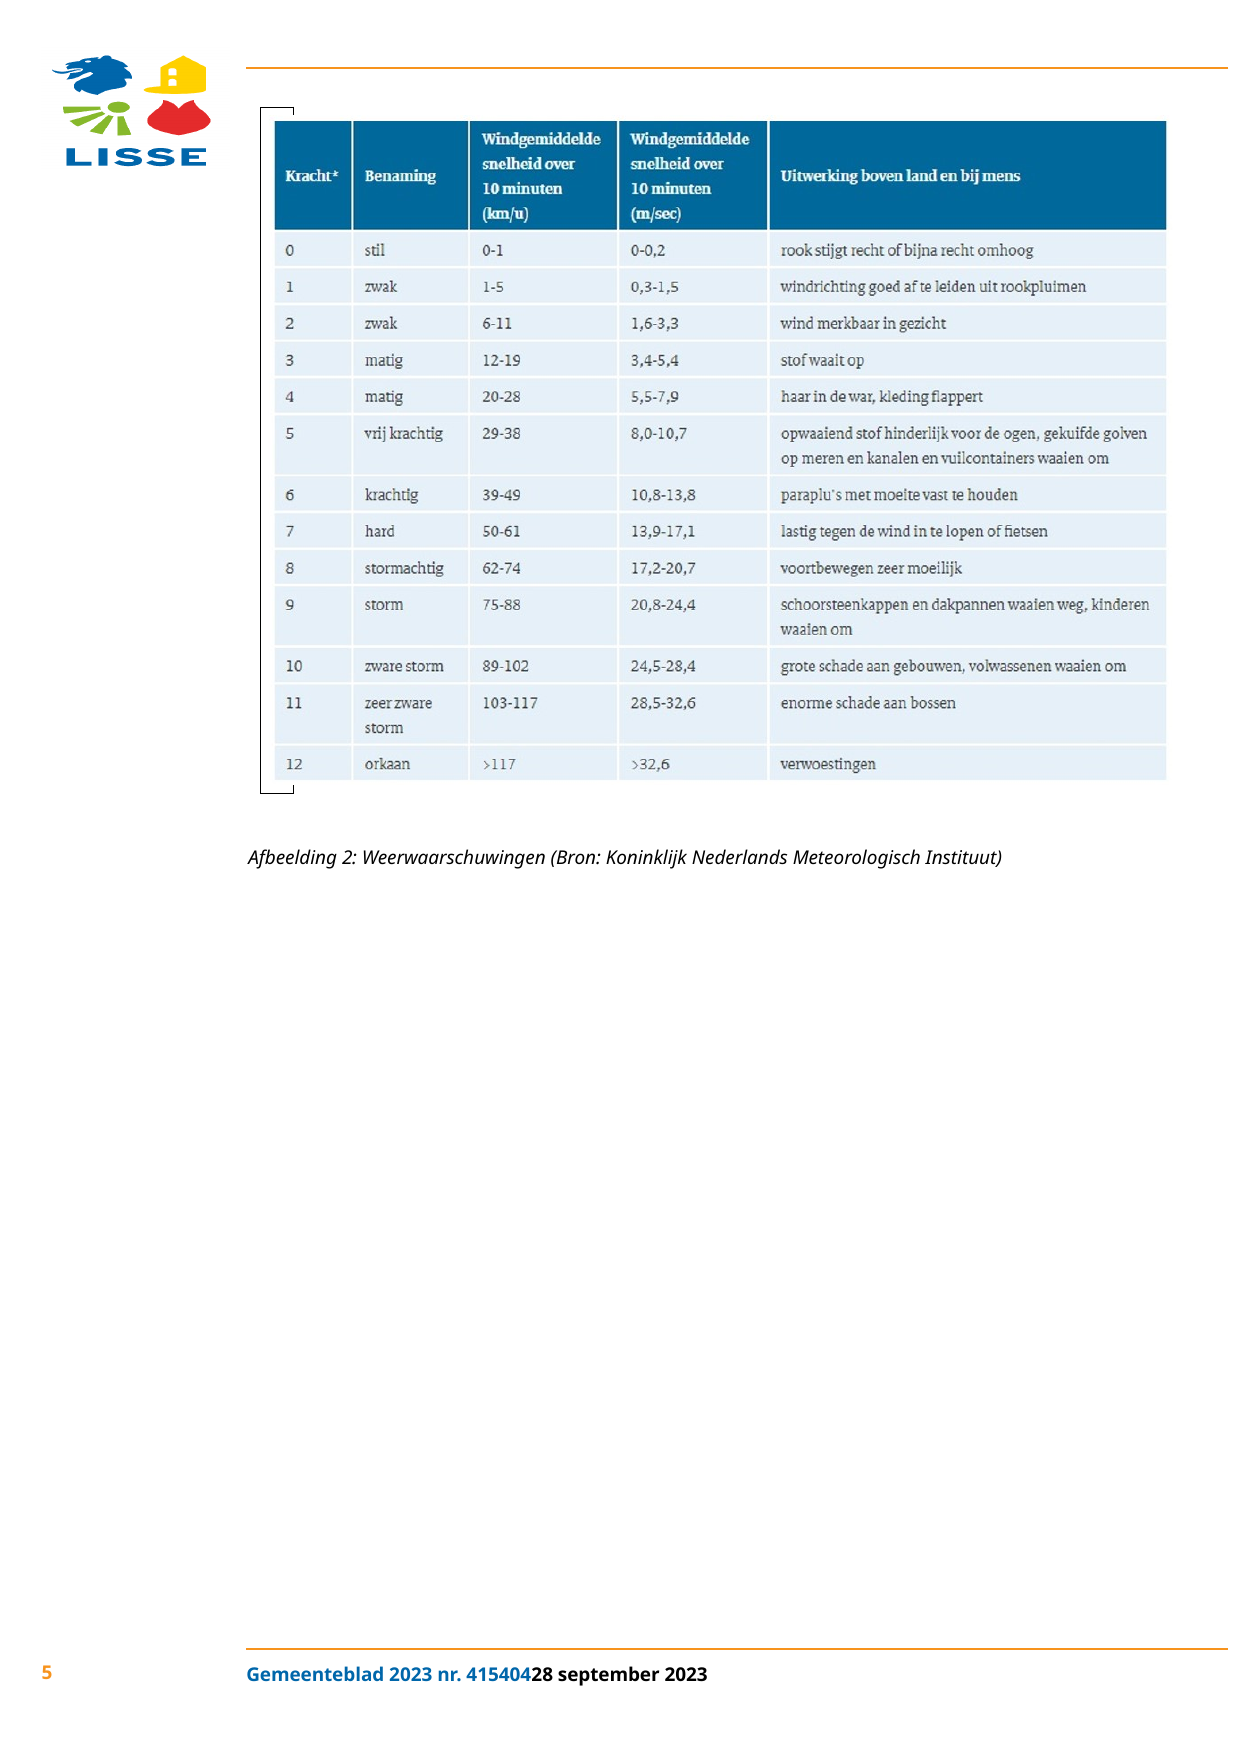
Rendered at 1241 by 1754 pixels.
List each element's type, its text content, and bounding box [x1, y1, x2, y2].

picture [268, 115, 1173, 785]
text Afbeelding 2: Weerwaarschuwingen (Bron: Koninklijk Nederlands Meteorologisch Instituut) [248, 844, 1152, 870]
picture [41, 47, 231, 172]
